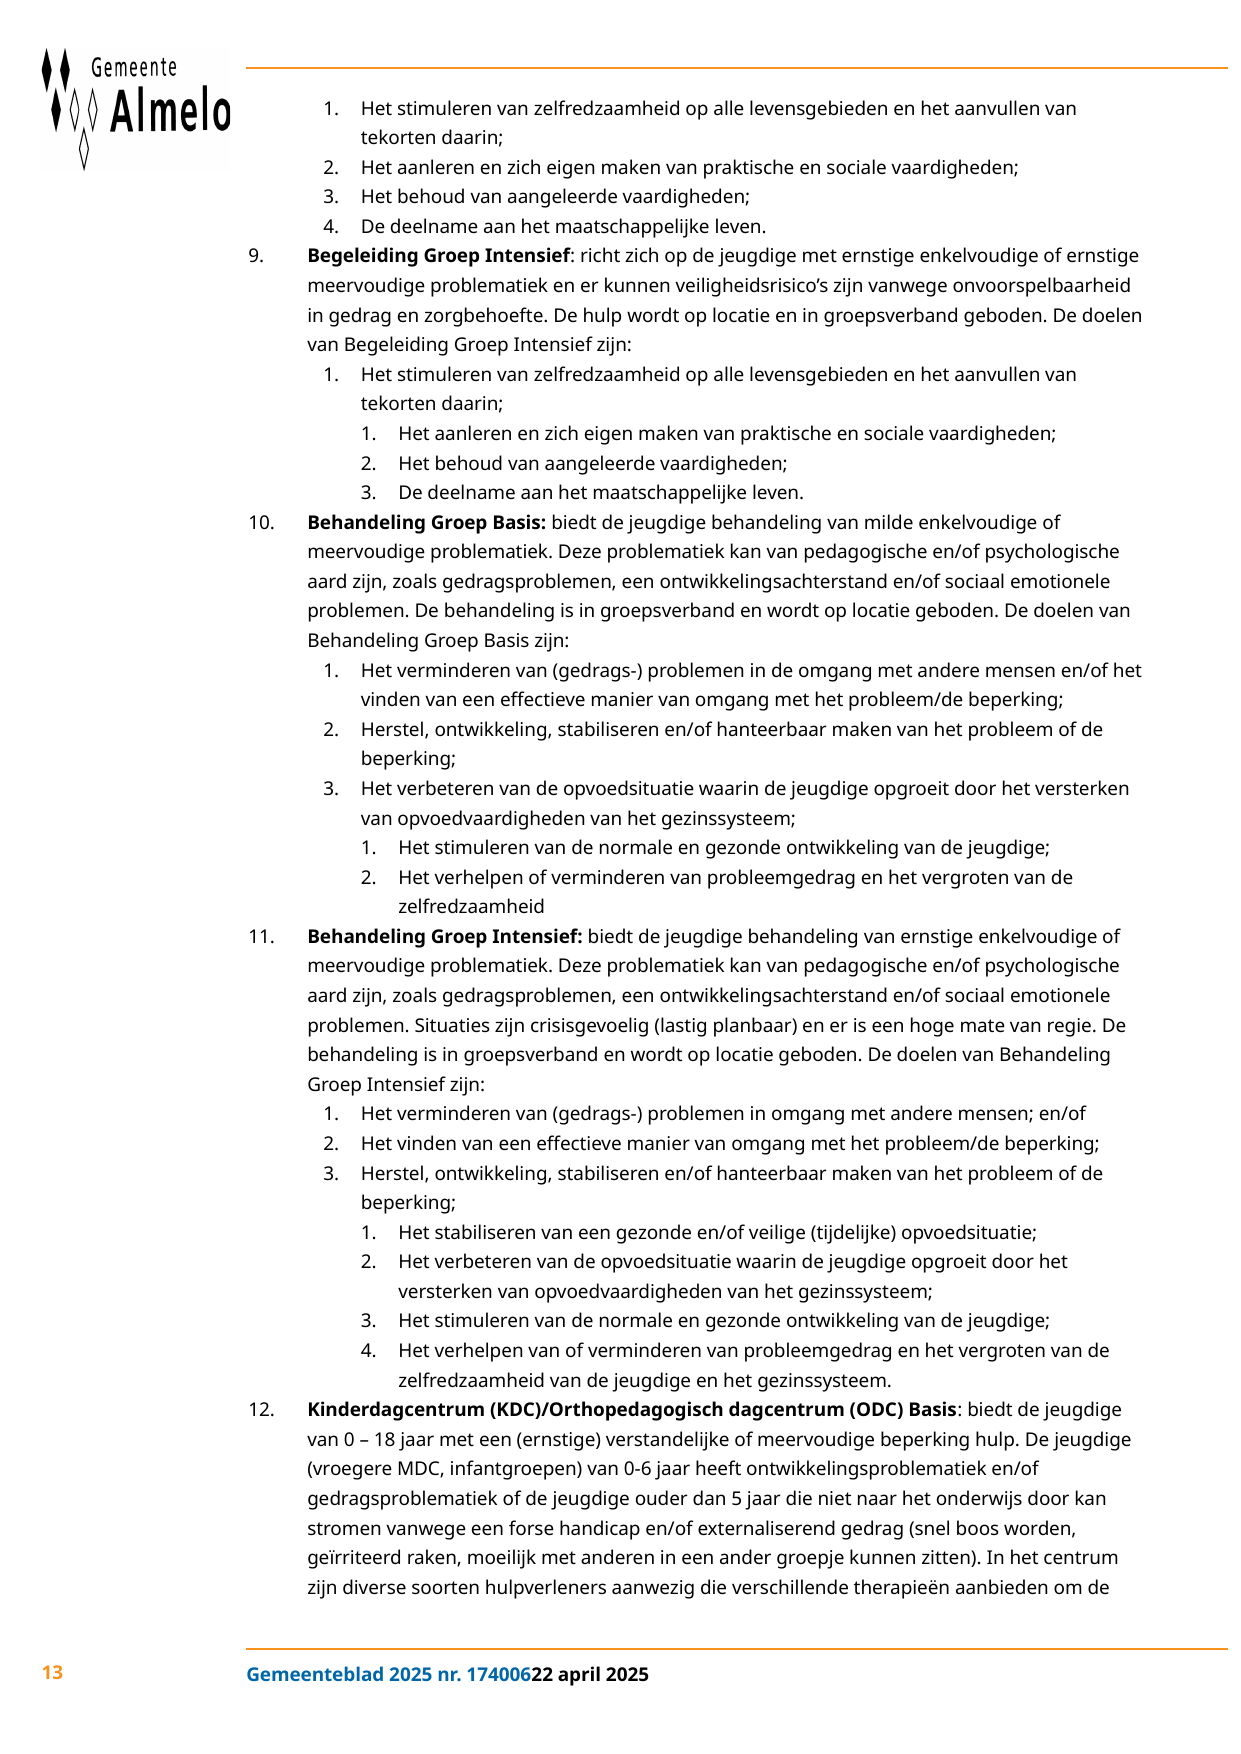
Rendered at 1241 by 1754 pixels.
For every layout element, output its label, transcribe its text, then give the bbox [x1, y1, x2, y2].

list Het verhelpen van of verminderen van probleemgedrag en het vergroten van de zelfredzaamheid van de jeugdige en het gezinssysteem. [361, 1337, 1152, 1393]
list Begeleiding Groep Intensief: richt zich op de jeugdige met ernstige enkelvoudige of ernstige meervoudige problematiek en er kunnen veiligheidsrisico’s zijn vanwege onvoorspelbaarheid in gedrag en zorgbehoefte. De hulp wordt op locatie en in groepsverband geboden. De doelen van Begeleiding Groep Intensief zijn: [248, 243, 1152, 357]
list Herstel, ontwikkeling, stabiliseren en/of hanteerbaar maken van het probleem of de beperking; [323, 1160, 1152, 1215]
list Het verbeteren van de opvoedsituatie waarin de jeugdige opgroeit door het versterken van opvoedvaardigheden van het gezinssysteem; [361, 1248, 1152, 1304]
list Behandeling Groep Basis: biedt de jeugdige behandeling van milde enkelvoudige of meervoudige problematiek. Deze problematiek kan van pedagogische en/of psychologische aard zijn, zoals gedragsproblemen, een ontwikkelingsachterstand en/of sociaal emotionele problemen. De behandeling is in groepsverband en wordt op locatie geboden. De doelen van Behandeling Groep Basis zijn: [248, 509, 1152, 653]
picture [41, 47, 231, 172]
list Het vinden van een effectieve manier van omgang met het probleem/de beperking; [323, 1130, 1152, 1156]
list De deelname aan het maatschappelijke leven. [361, 479, 1152, 505]
list Het behoud van aangeleerde vaardigheden; [361, 450, 1152, 476]
list Het stimuleren van de normale en gezonde ontwikkeling van de jeugdige; [361, 1308, 1152, 1333]
list Het aanleren en zich eigen maken van praktische en sociale vaardigheden; [361, 420, 1152, 446]
list Herstel, ontwikkeling, stabiliseren en/of hanteerbaar maken van het probleem of de beperking; [323, 716, 1152, 771]
list Het verminderen van (gedrags-) problemen in de omgang met andere mensen en/of het vinden van een effectieve manier van omgang met het probleem/de beperking; [323, 657, 1152, 712]
list Het verhelpen of verminderen van probleemgedrag en het vergroten van de zelfredzaamheid [361, 864, 1152, 919]
list Het verbeteren van de opvoedsituatie waarin de jeugdige opgroeit door het versterken van opvoedvaardigheden van het gezinssysteem; [323, 775, 1152, 831]
list Het aanleren en zich eigen maken van praktische en sociale vaardigheden; [323, 154, 1152, 180]
list Het stimuleren van zelfredzaamheid op alle levensgebieden en het aanvullen van tekorten daarin; [323, 361, 1152, 416]
list Het stimuleren van de normale en gezonde ontwikkeling van de jeugdige; [361, 834, 1152, 860]
list Het stimuleren van zelfredzaamheid op alle levensgebieden en het aanvullen van tekorten daarin; [323, 95, 1152, 150]
list Het verminderen van (gedrags-) problemen in omgang met andere mensen; en/of [323, 1101, 1152, 1126]
list Het behoud van aangeleerde vaardigheden; [323, 183, 1152, 209]
list Behandeling Groep Intensief: biedt de jeugdige behandeling van ernstige enkelvoudige of meervoudige problematiek. Deze problematiek kan van pedagogische en/of psychologische aard zijn, zoals gedragsproblemen, een ontwikkelingsachterstand en/of sociaal emotionele problemen. Situaties zijn crisisgevoelig (lastig planbaar) en er is een hoge mate van regie. De behandeling is in groepsverband en wordt op locatie geboden. De doelen van Behandeling Groep Intensief zijn: [248, 923, 1152, 1097]
list Kinderdagcentrum (KDC)/Orthopedagogisch dagcentrum (ODC) Basis: biedt de jeugdige van 0 – 18 jaar met een (ernstige) verstandelijke of meervoudige beperking hulp. De jeugdige (vroegere MDC, infantgroepen) van 0-6 jaar heeft ontwikkelingsproblematiek en/of gedragsproblematiek of de jeugdige ouder dan 5 jaar die niet naar het onderwijs door kan stromen vanwege een forse handicap en/of externaliserend gedrag (snel boos worden, geïrriteerd raken, moeilijk met anderen in een ander groepje kunnen zitten). In het centrum zijn diverse soorten hulpverleners aanwezig die verschillende therapieën aanbieden om de [248, 1396, 1152, 1600]
list De deelname aan het maatschappelijke leven. [323, 213, 1152, 239]
list Het stabiliseren van een gezonde en/of veilige (tijdelijke) opvoedsituatie; [361, 1219, 1152, 1245]
